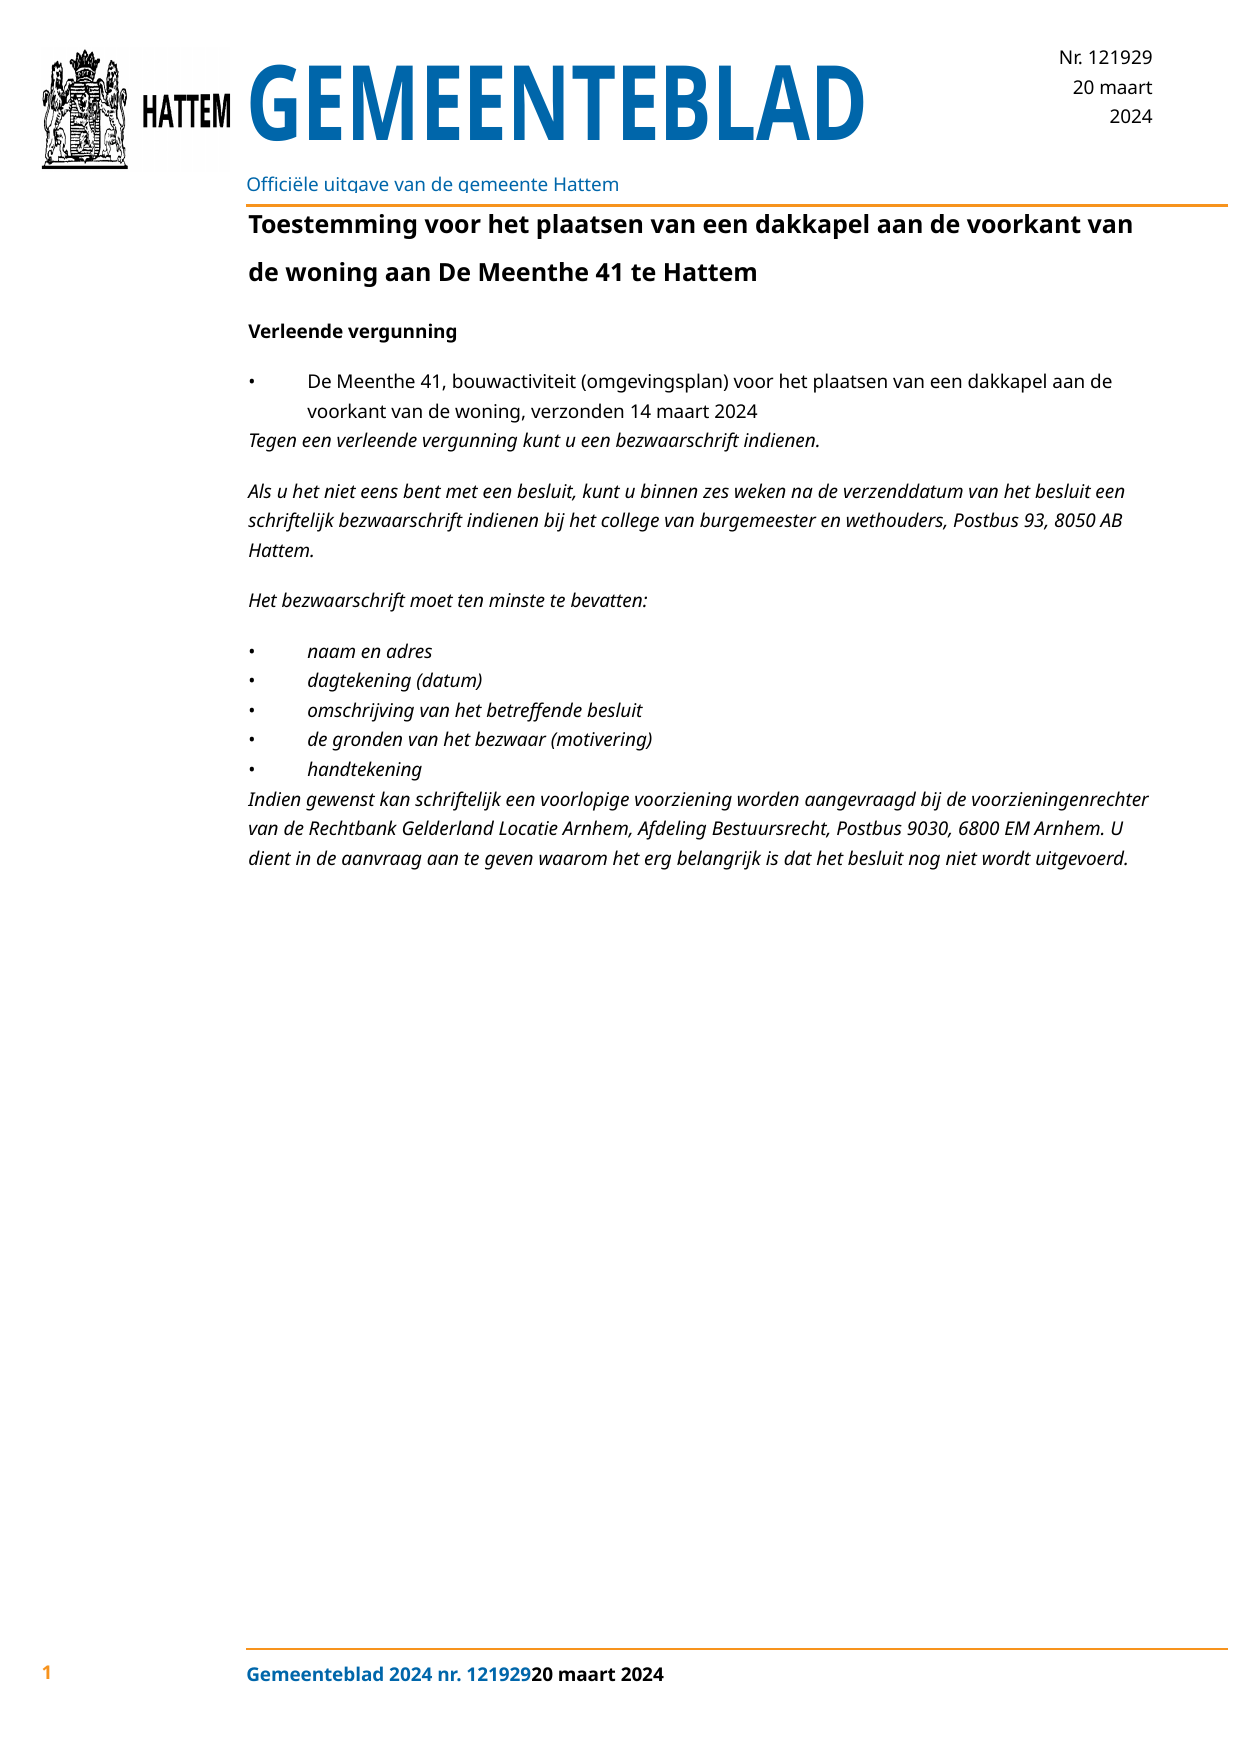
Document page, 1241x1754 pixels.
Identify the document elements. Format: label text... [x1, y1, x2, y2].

picture [41, 47, 231, 172]
text Indien gewenst kan schriftelijk een voorlopige voorziening worden aangevraagd bij de voorzieningenrechter van de Rechtbank Gelderland Locatie Arnhem, Afdeling Bestuursrecht, Postbus 9030, 6800 EM Arnhem. U dient in de aanvraag aan te geven waarom het erg belangrijk is dat het besluit nog niet wordt uitgevoerd. [248, 786, 1152, 871]
text Toestemming voor het plaatsen van een dakkapel aan de voorkant van de woning aan De Meenthe 41 te Hattem [248, 207, 1152, 288]
text Als u het niet eens bent met een besluit, kunt u binnen zes weken na de verzenddatum van het besluit een schriftelijk bezwaarschrift indienen bij het college van burgemeester en wethouders, Postbus 93, 8050 AB Hattem. [248, 478, 1152, 563]
list naam en adres [248, 638, 1152, 664]
text Tegen een verleende vergunning kunt u een bezwaarschrift indienen. [248, 427, 1152, 453]
list omschrijving van het betreffende besluit [248, 697, 1152, 723]
text Het bezwaarschrift moet ten minste te bevatten: [248, 587, 1152, 613]
text Verleende vergunning [248, 318, 1152, 344]
list dagtekening (datum) [248, 667, 1152, 693]
list de gronden van het bezwaar (motivering) [248, 727, 1152, 752]
list handtekening [248, 756, 1152, 782]
list De Meenthe 41, bouwactiviteit (omgevingsplan) voor het plaatsen van een dakkapel aan de voorkant van de woning, verzonden 14 maart 2024 [248, 368, 1152, 424]
